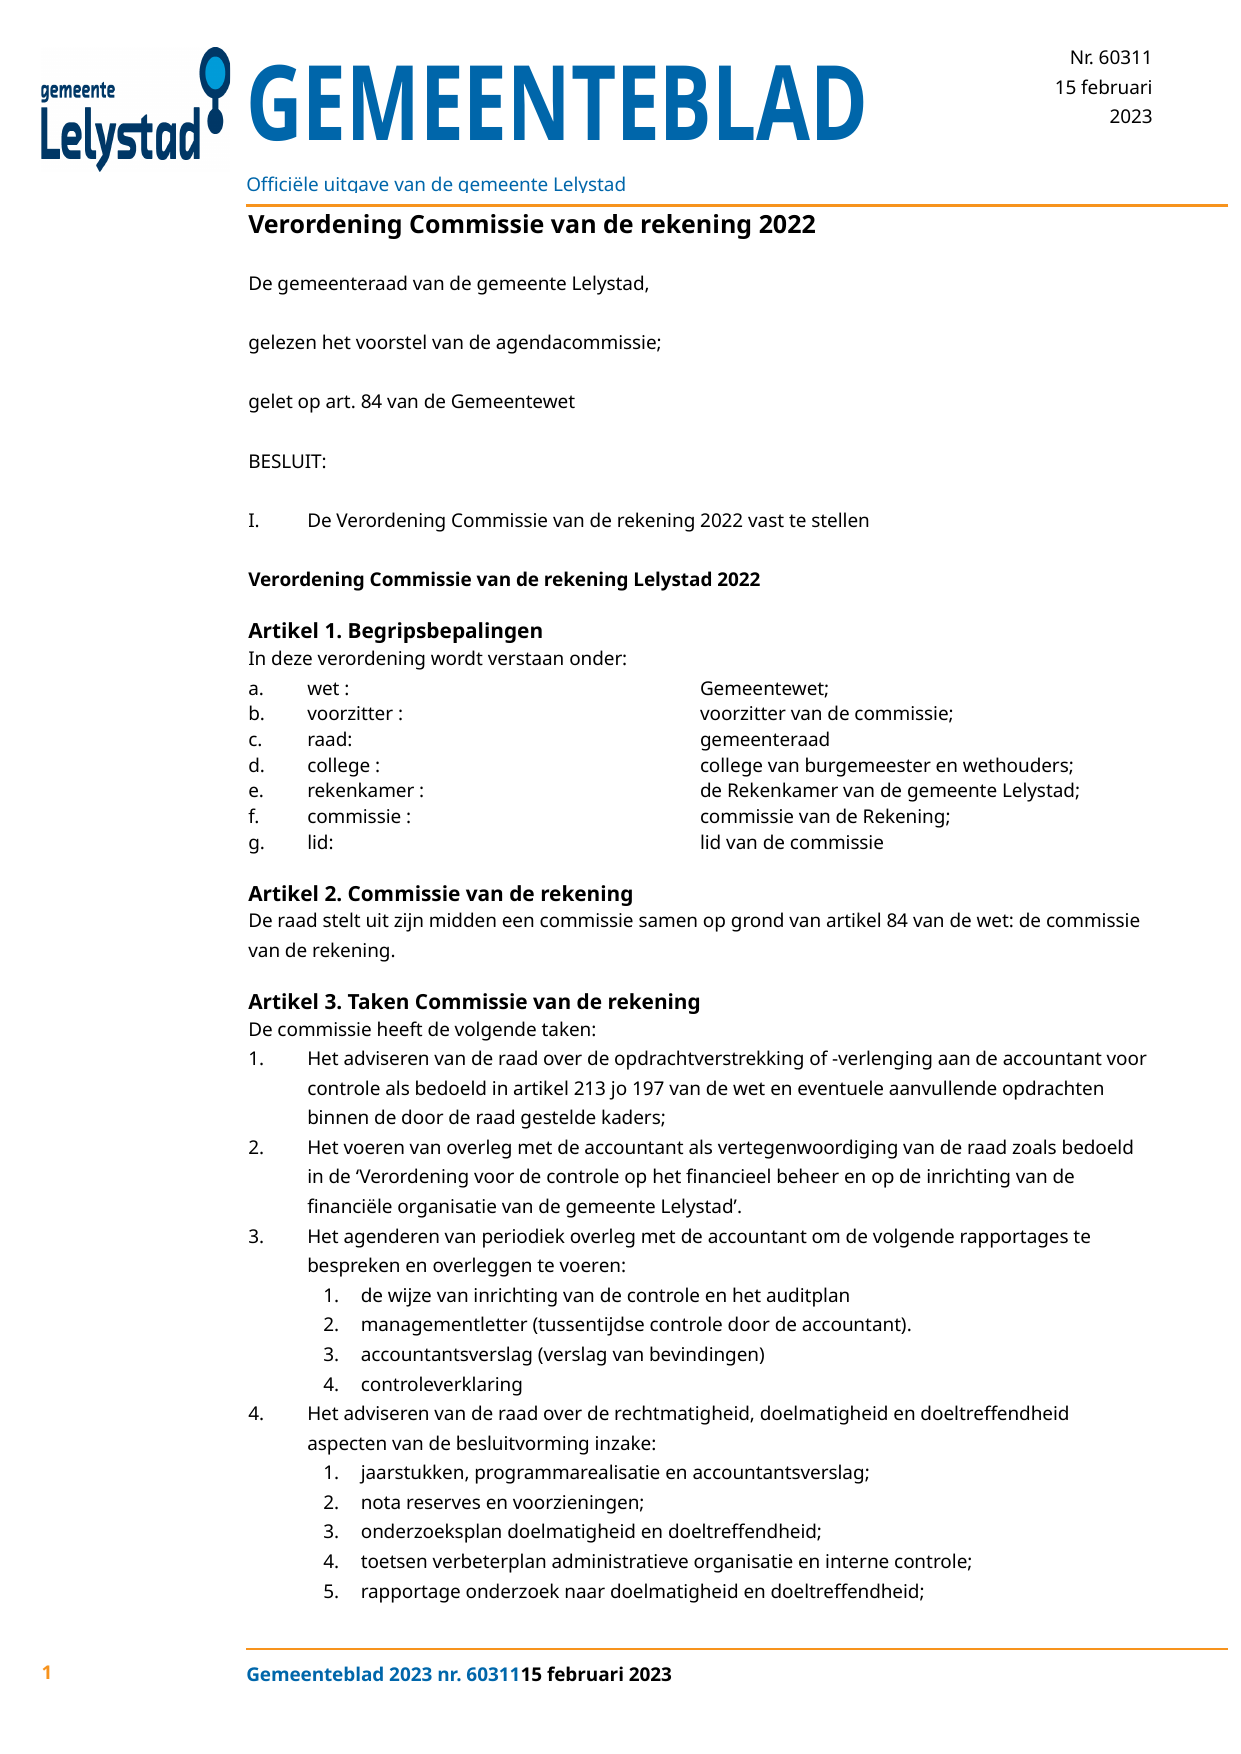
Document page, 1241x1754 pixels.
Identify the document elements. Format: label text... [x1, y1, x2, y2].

picture [41, 47, 231, 172]
text De raad stelt uit zijn midden een commissie samen op grond van artikel 84 van de wet: de commissie van de rekening. [248, 907, 1152, 963]
table_header Gemeentewet; [700, 675, 1152, 700]
text Artikel 3. Taken Commissie van de rekening [248, 987, 1152, 1016]
text Verordening Commissie van de rekening Lelystad 2022 [248, 566, 1152, 592]
text Artikel 2. Commissie van de rekening [248, 879, 1152, 907]
table_cell voorzitter van de commissie; [700, 700, 1152, 726]
list nota reserves en voorzieningen; [323, 1489, 1152, 1515]
list Het agenderen van periodiek overleg met de accountant om de volgende rapportages te bespreken en overleggen te voeren: [248, 1223, 1152, 1278]
list managementletter (tussentijdse controle door de accountant). [323, 1312, 1152, 1337]
table_cell commissie van de Rekening; [700, 803, 1152, 829]
list toetsen verbeterplan administratieve organisatie en interne controle; [323, 1548, 1152, 1574]
list controleverklaring [323, 1371, 1152, 1396]
table_cell voorzitter : [248, 700, 700, 726]
table_cell commissie : [248, 803, 700, 829]
text gelezen het voorstel van de agendacommissie; [248, 329, 1152, 355]
text De commissie heeft de volgende taken: [248, 1016, 1152, 1041]
table_header wet : [248, 675, 700, 700]
table_cell gemeenteraad [700, 726, 1152, 752]
list accountantsverslag (verslag van bevindingen) [323, 1341, 1152, 1367]
list Het adviseren van de raad over de rechtmatigheid, doelmatigheid en doeltreffendheid aspecten van de besluitvorming inzake: [248, 1400, 1152, 1456]
text Artikel 1. Begripsbepalingen [248, 617, 1152, 645]
list De Verordening Commissie van de rekening 2022 vast te stellen [248, 507, 1152, 533]
list jaarstukken, programmarealisatie en accountantsverslag; [323, 1459, 1152, 1485]
text In deze verordening wordt verstaan onder: [248, 645, 1152, 671]
text gelet op art. 84 van de Gemeentewet [248, 389, 1152, 414]
list onderzoeksplan doelmatigheid en doeltreffendheid; [323, 1519, 1152, 1544]
text Verordening Commissie van de rekening 2022 [248, 207, 1152, 241]
list de wijze van inrichting van de controle en het auditplan [323, 1282, 1152, 1308]
table_cell rekenkamer : [248, 778, 700, 803]
text BESLUIT: [248, 448, 1152, 473]
table_cell college : [248, 752, 700, 778]
table_cell lid van de commissie [700, 829, 1152, 855]
list Het adviseren van de raad over de opdrachtverstrekking of -verlenging aan de accountant voor controle als bedoeld in artikel 213 jo 197 van de wet en eventuele aanvullende opdrachten binnen de door de raad gestelde kaders; [248, 1045, 1152, 1130]
table_cell lid: [248, 829, 700, 855]
table_cell de Rekenkamer van de gemeente Lelystad; [700, 778, 1152, 803]
list rapportage onderzoek naar doelmatigheid en doeltreffendheid; [323, 1578, 1152, 1603]
table_cell college van burgemeester en wethouders; [700, 752, 1152, 778]
list Het voeren van overleg met de accountant als vertegenwoordiging van de raad zoals bedoeld in de ‘Verordening voor de controle op het financieel beheer en op de inrichting van de financiële organisatie van de gemeente Lelystad’. [248, 1134, 1152, 1219]
table_cell raad: [248, 726, 700, 752]
text De gemeenteraad van de gemeente Lelystad, [248, 270, 1152, 296]
